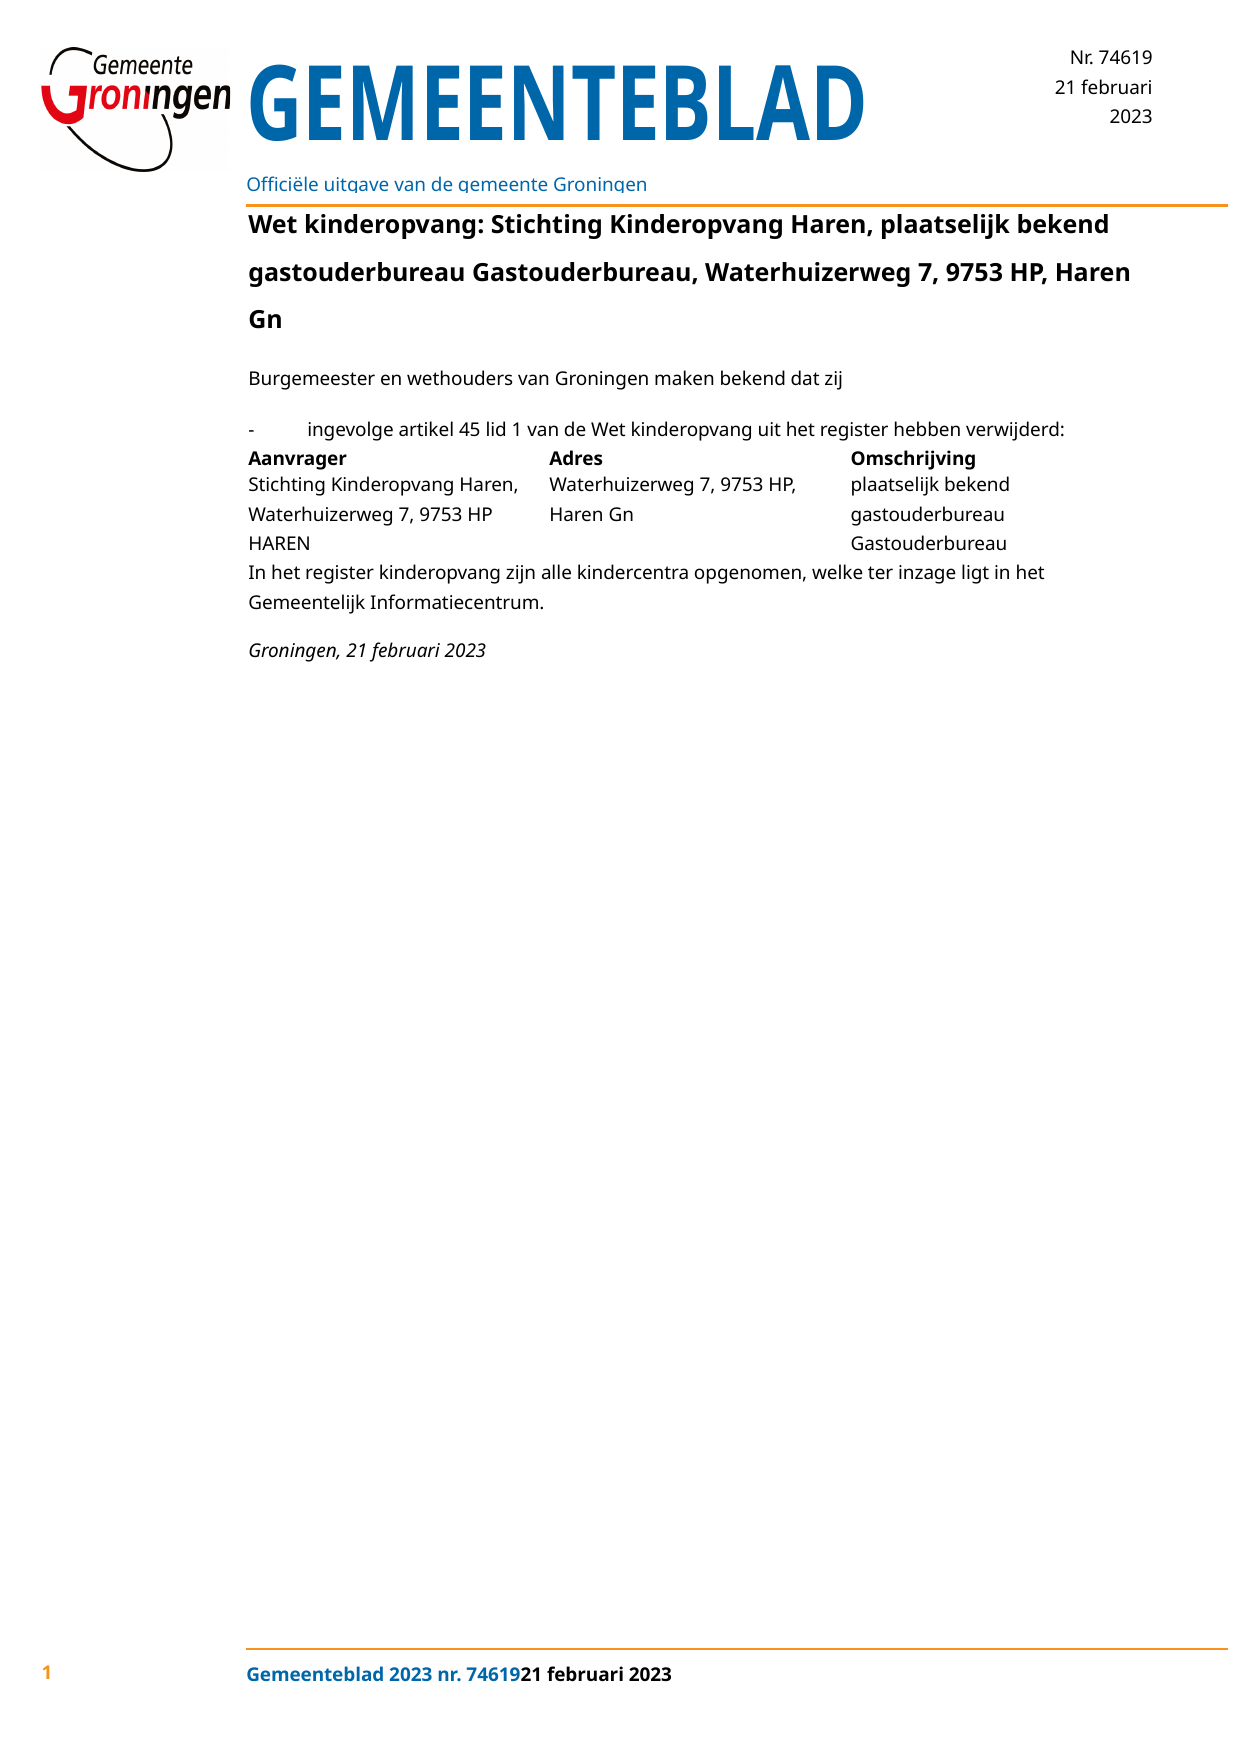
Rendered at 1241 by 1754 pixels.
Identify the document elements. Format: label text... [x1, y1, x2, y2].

table_cell Waterhuizerweg 7, 9753 HP, Haren Gn [549, 471, 850, 556]
list ingevolge artikel 45 lid 1 van de Wet kinderopvang uit het register hebben verwijderd: [248, 416, 1152, 442]
table_header Aanvrager [248, 446, 549, 471]
table_header Adres [549, 446, 850, 471]
picture [41, 47, 231, 172]
table_cell plaatselijk bekend gastouderbureau Gastouderbureau [850, 471, 1152, 556]
text Wet kinderopvang: Stichting Kinderopvang Haren, plaatselijk bekend gastouderbureau Gastouderbureau, Waterhuizerweg 7, 9753 HP, Haren Gn [248, 207, 1152, 336]
text Burgemeester en wethouders van Groningen maken bekend dat zij [248, 366, 1152, 391]
text In het register kinderopvang zijn alle kindercentra opgenomen, welke ter inzage ligt in het Gemeentelijk Informatiecentrum. [248, 559, 1152, 615]
table_header Omschrijving [850, 446, 1152, 471]
table_cell Stichting Kinderopvang Haren, Waterhuizerweg 7, 9753 HP HAREN [248, 471, 549, 556]
text Groningen, 21 februari 2023 [248, 637, 1152, 663]
